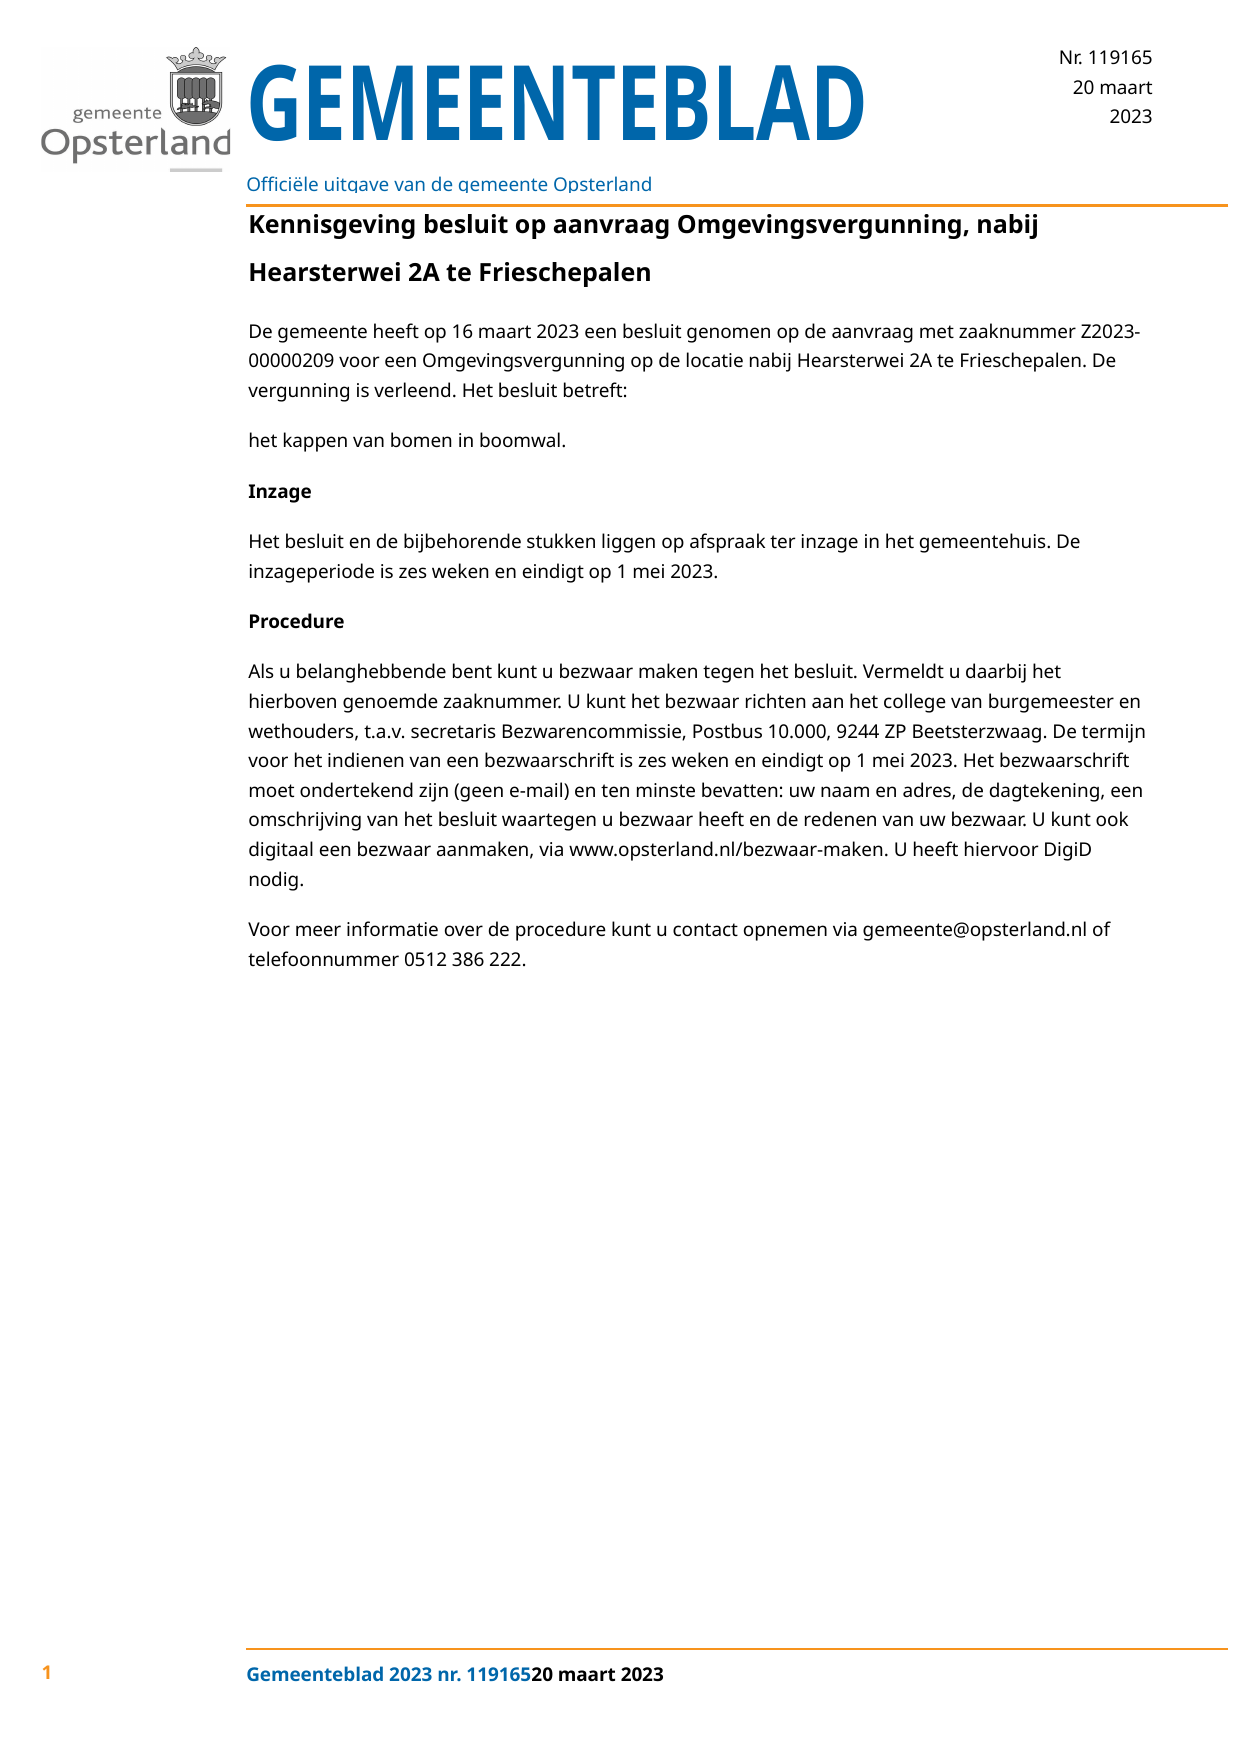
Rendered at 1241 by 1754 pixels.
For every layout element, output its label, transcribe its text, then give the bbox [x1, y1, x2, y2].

text Procedure [248, 608, 1152, 634]
picture [41, 47, 231, 172]
text Inzage [248, 478, 1152, 504]
text Kennisgeving besluit op aanvraag Omgevingsvergunning, nabij Hearsterwei 2A te Frieschepalen [248, 207, 1152, 288]
text Het besluit en de bijbehorende stukken liggen op afspraak ter inzage in het gemeentehuis. De inzageperiode is zes weken en eindigt op 1 mei 2023. [248, 528, 1152, 584]
text De gemeente heeft op 16 maart 2023 een besluit genomen op de aanvraag met zaaknummer Z2023-00000209 voor een Omgevingsvergunning op de locatie nabij Hearsterwei 2A te Frieschepalen. De vergunning is verleend. Het besluit betreft: [248, 318, 1152, 403]
text Als u belanghebbende bent kunt u bezwaar maken tegen het besluit. Vermeldt u daarbij het hierboven genoemde zaaknummer. U kunt het bezwaar richten aan het college van burgemeester en wethouders, t.a.v. secretaris Bezwarencommissie, Postbus 10.000, 9244 ZP Beetsterzwaag. De termijn voor het indienen van een bezwaarschrift is zes weken en eindigt op 1 mei 2023. Het bezwaarschrift moet ondertekend zijn (geen e-mail) en ten minste bevatten: uw naam en adres, de dagtekening, een omschrijving van het besluit waartegen u bezwaar heeft en de redenen van uw bezwaar. U kunt ook digitaal een bezwaar aanmaken, via www.opsterland.nl/bezwaar-maken. U heeft hiervoor DigiD nodig. [248, 659, 1152, 892]
text Voor meer informatie over de procedure kunt u contact opnemen via gemeente@opsterland.nl of telefoonnummer 0512 386 222. [248, 916, 1152, 972]
text het kappen van bomen in boomwal. [248, 427, 1152, 453]
